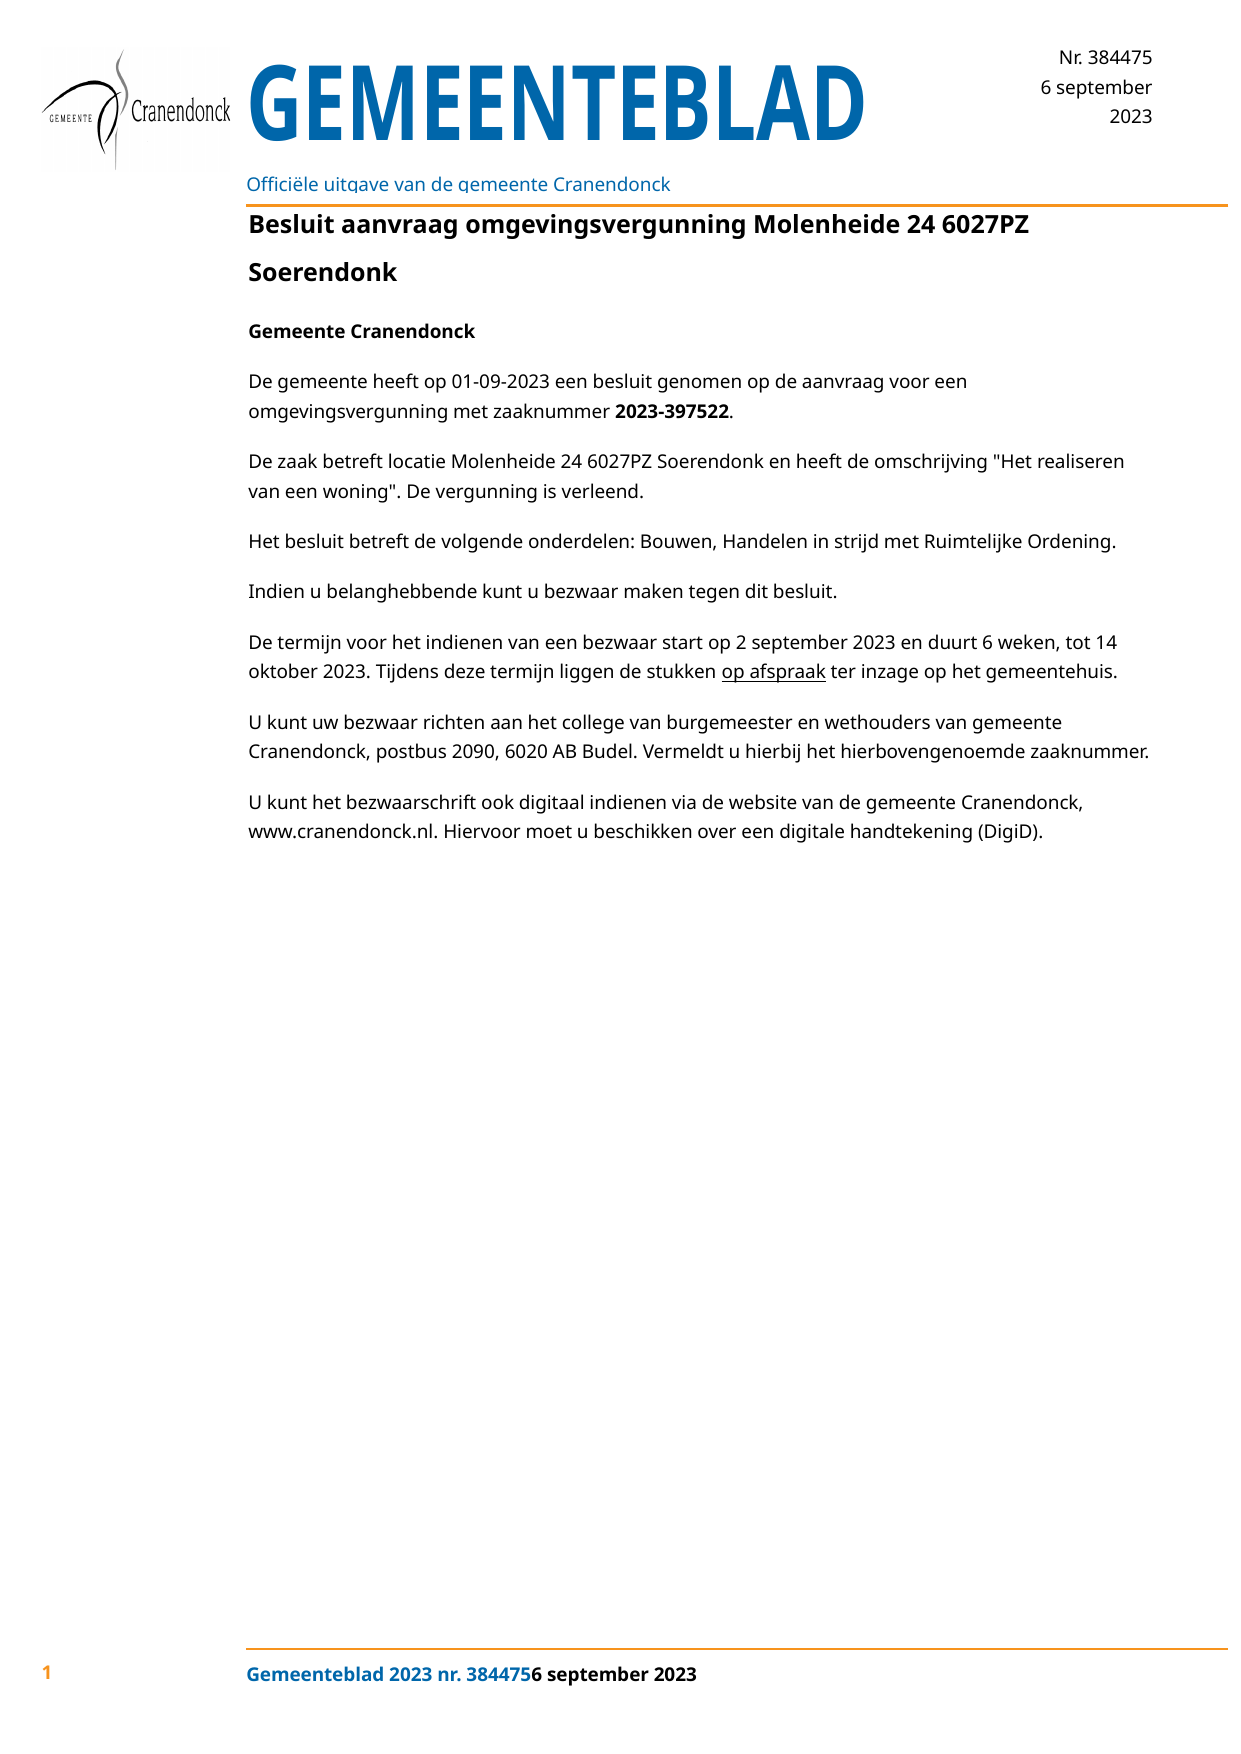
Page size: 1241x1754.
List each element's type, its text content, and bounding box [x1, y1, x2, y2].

text De gemeente heeft op 01-09-2023 een besluit genomen op de aanvraag voor een omgevingsvergunning met zaaknummer 2023-397522. [248, 368, 1152, 424]
text Gemeente Cranendonck [248, 318, 1152, 344]
text Besluit aanvraag omgevingsvergunning Molenheide 24 6027PZ Soerendonk [248, 207, 1152, 288]
picture [41, 47, 231, 172]
text Indien u belanghebbende kunt u bezwaar maken tegen dit besluit. [248, 579, 1152, 604]
text U kunt het bezwaarschrift ook digitaal indienen via de website van de gemeente Cranendonck, www.cranendonck.nl. Hiervoor moet u beschikken over een digitale handtekening (DigiD). [248, 789, 1152, 844]
text De zaak betreft locatie Molenheide 24 6027PZ Soerendonk en heeft de omschrijving "Het realiseren van een woning". De vergunning is verleend. [248, 448, 1152, 504]
text Het besluit betreft de volgende onderdelen: Bouwen, Handelen in strijd met Ruimtelijke Ordening. [248, 528, 1152, 554]
text U kunt uw bezwaar richten aan het college van burgemeester en wethouders van gemeente Cranendonck, postbus 2090, 6020 AB Budel. Vermeldt u hierbij het hierbovengenoemde zaaknummer. [248, 709, 1152, 764]
text De termijn voor het indienen van een bezwaar start op 2 september 2023 en duurt 6 weken, tot 14 oktober 2023. Tijdens deze termijn liggen de stukken op afspraak ter inzage op het gemeentehuis. [248, 629, 1152, 684]
